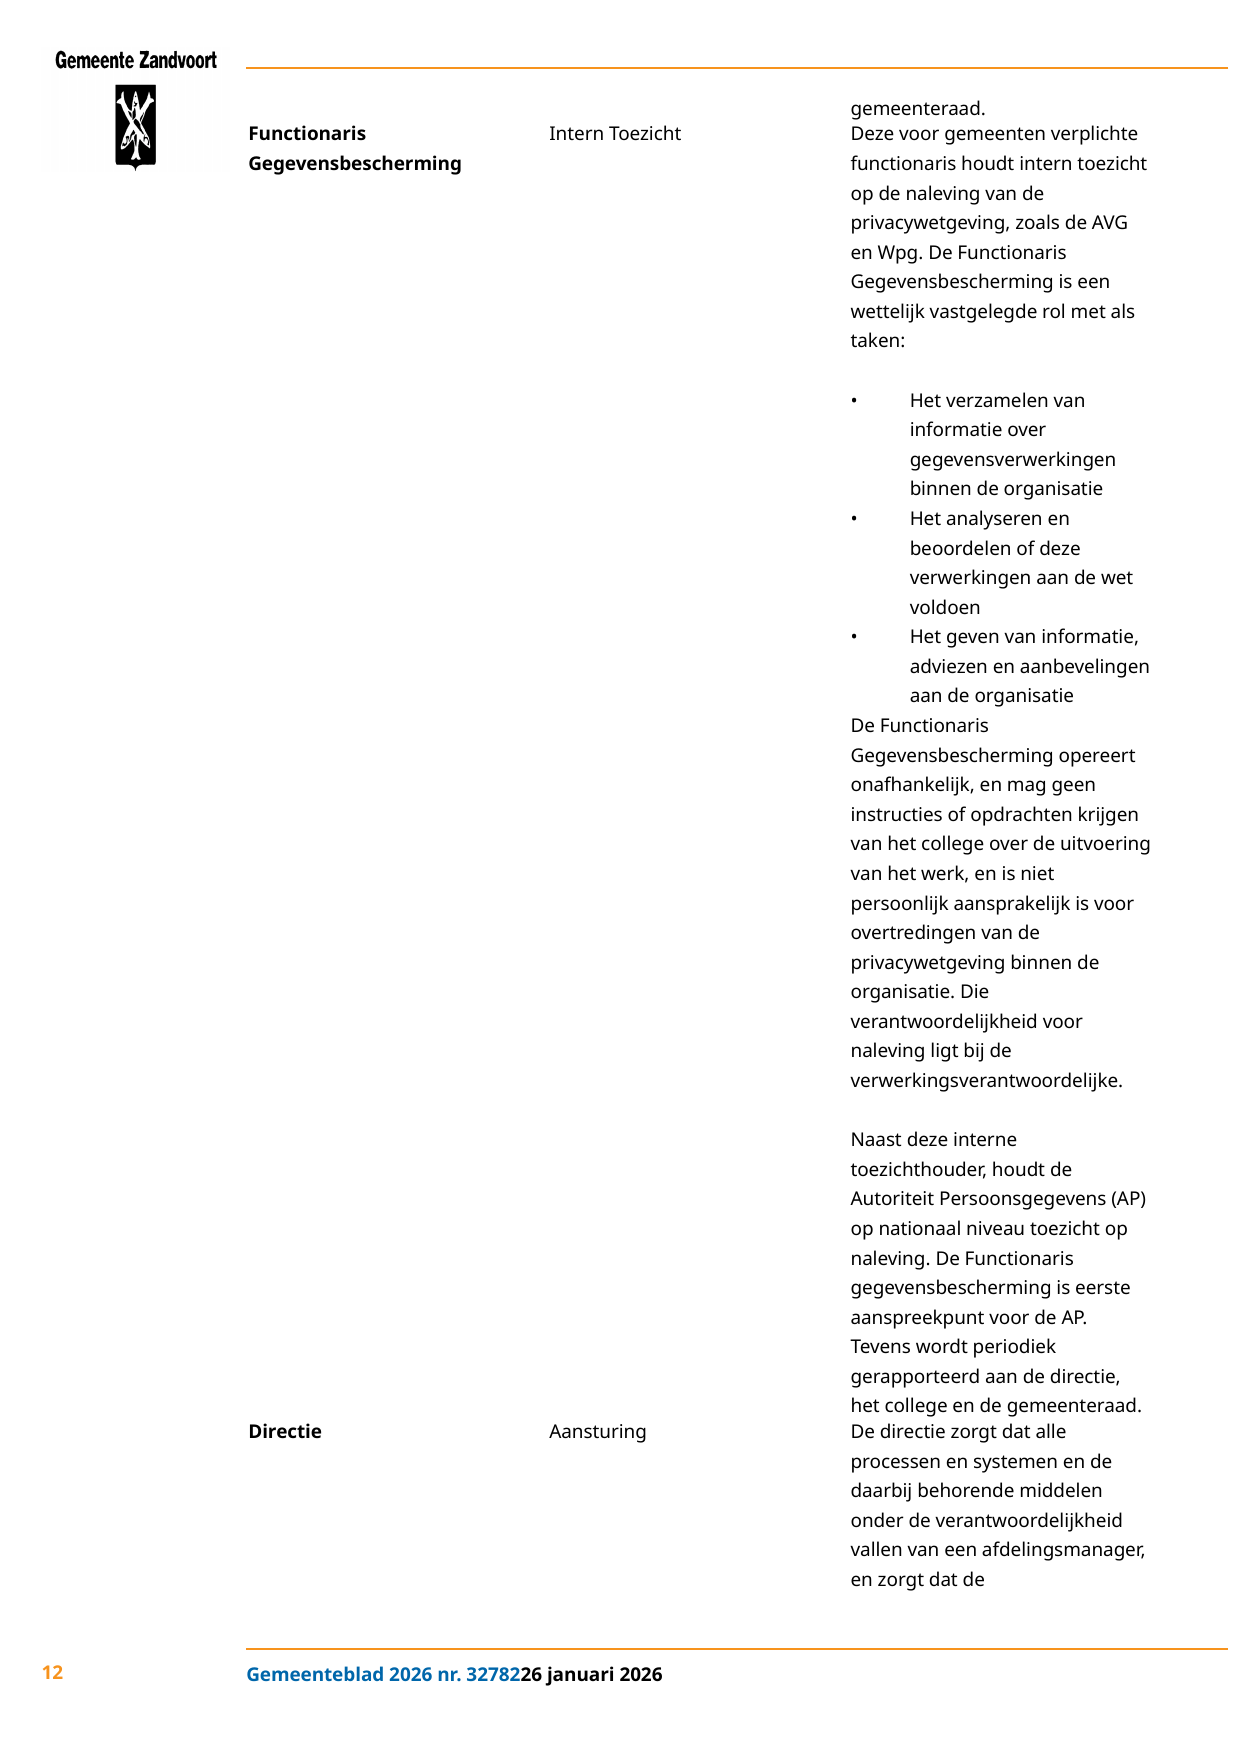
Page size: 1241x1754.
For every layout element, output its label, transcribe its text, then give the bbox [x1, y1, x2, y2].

table_cell [549, 95, 850, 121]
table_cell Functionaris Gegevensbescherming [248, 121, 549, 1418]
table_cell [248, 95, 549, 121]
table_cell Aansturing [549, 1418, 850, 1592]
table_cell Intern Toezicht [549, 121, 850, 1418]
table_cell Deze voor gemeenten verplichte functionaris houdt intern toezicht op de naleving van de privacywetgeving, zoals de AVG en Wpg. De Functionaris Gegevensbescherming is een wettelijk vastgelegde rol met als taken: Het verzamelen van informatie over gegevensverwerkingen binnen de organisatie Het analyseren en beoordelen of deze verwerkingen aan de wet voldoen Het geven van informatie, adviezen en aanbevelingen aan de organisatie De Functionaris Gegevensbescherming opereert onafhankelijk, en mag geen instructies of opdrachten krijgen van het college over de uitvoering van het werk, en is niet persoonlijk aansprakelijk is voor overtredingen van de privacywetgeving binnen de organisatie. Die verantwoordelijkheid voor naleving ligt bij de verwerkingsverantwoordelijke. Naast deze interne toezichthouder, houdt de Autoriteit Persoonsgegevens (AP) op nationaal niveau toezicht op naleving. De Functionaris gegevensbescherming is eerste aanspreekpunt voor de AP. Tevens wordt periodiek gerapporteerd aan de directie, het college en de gemeenteraad. [850, 121, 1152, 1418]
table_cell gemeenteraad. [850, 95, 1152, 121]
table_cell Directie [248, 1418, 549, 1592]
picture [41, 47, 231, 172]
table_cell De directie zorgt dat alle processen en systemen en de daarbij behorende middelen onder de verantwoordelijkheid vallen van een afdelingsmanager, en zorgt dat de [850, 1418, 1152, 1592]
